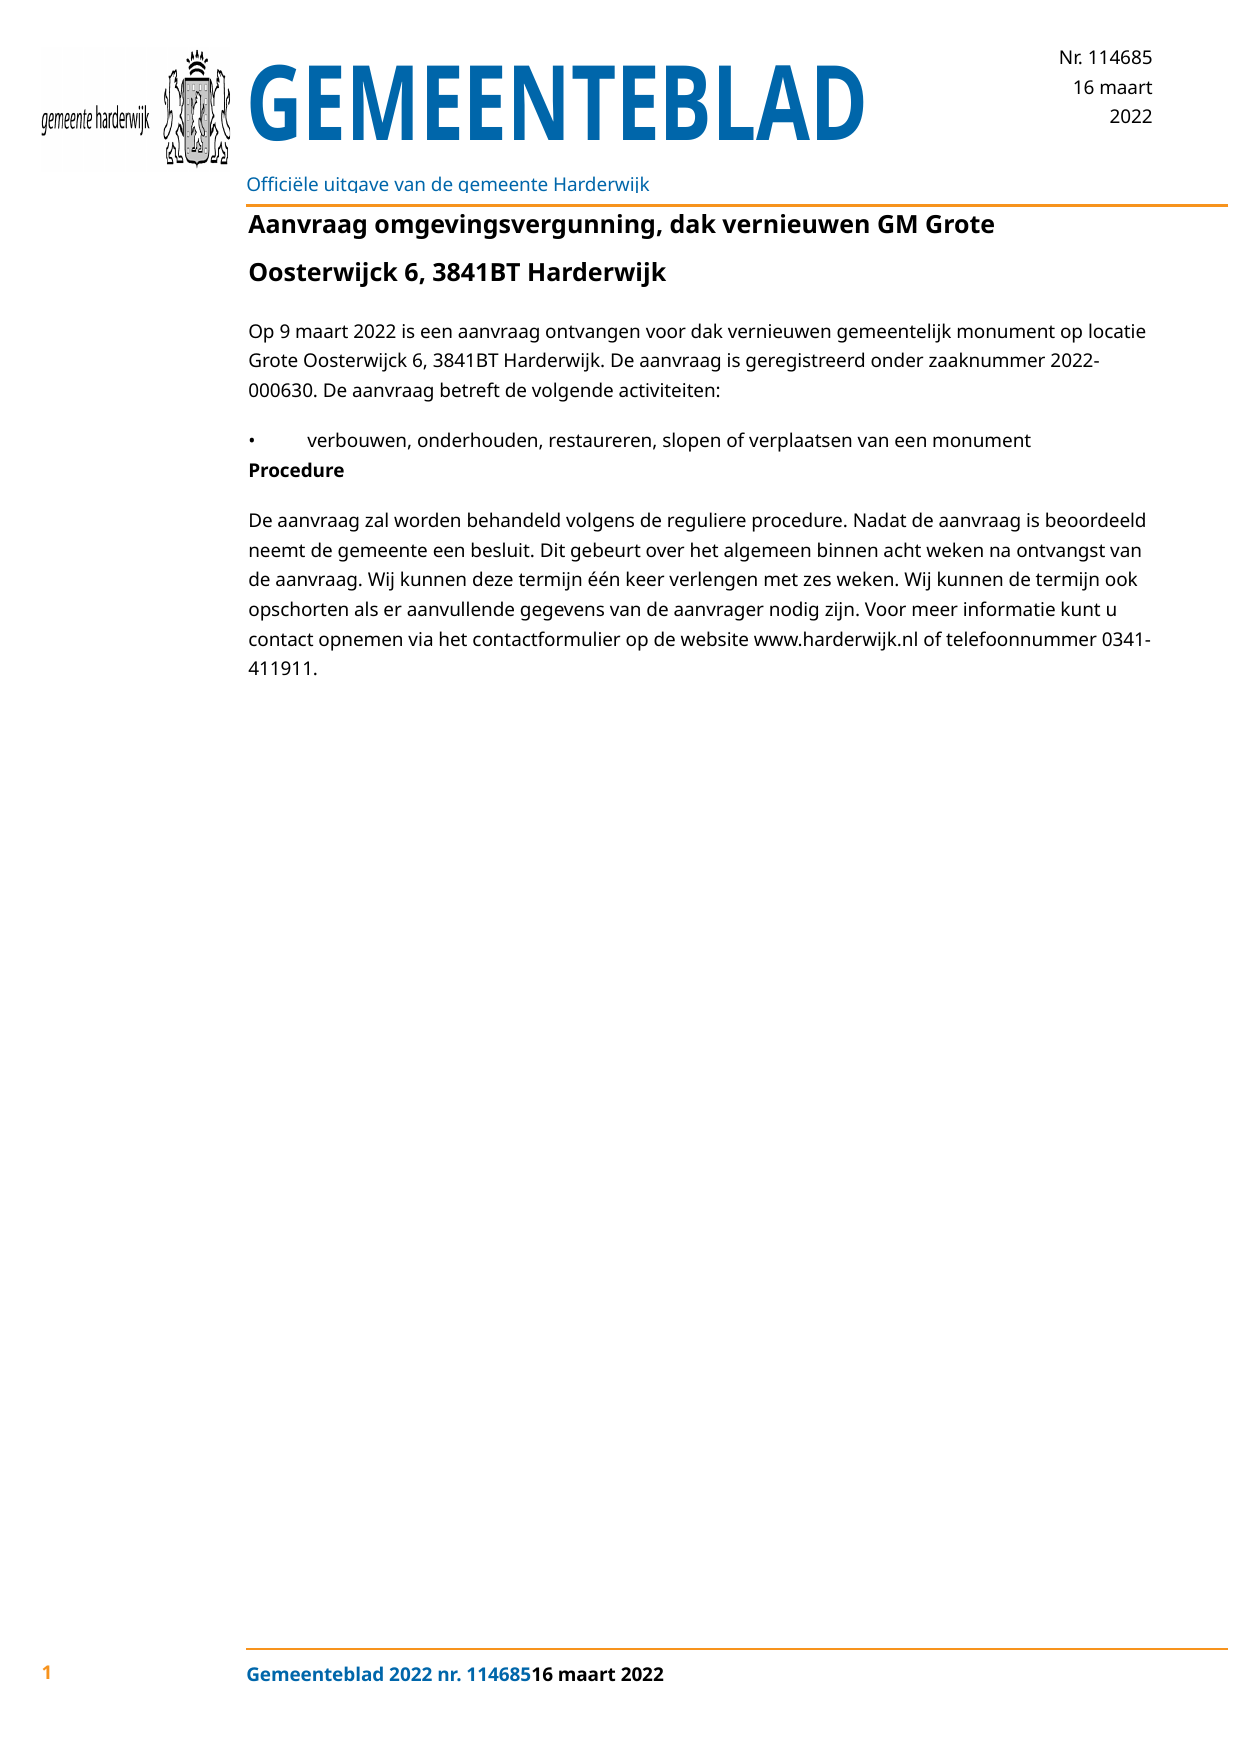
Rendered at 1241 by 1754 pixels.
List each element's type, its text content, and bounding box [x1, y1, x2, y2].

picture [41, 47, 231, 172]
text De aanvraag zal worden behandeld volgens de reguliere procedure. Nadat de aanvraag is beoordeeld neemt de gemeente een besluit. Dit gebeurt over het algemeen binnen acht weken na ontvangst van de aanvraag. Wij kunnen deze termijn één keer verlengen met zes weken. Wij kunnen de termijn ook opschorten als er aanvullende gegevens van de aanvrager nodig zijn. Voor meer informatie kunt u contact opnemen via het contactformulier op de website www.harderwijk.nl of telefoonnummer 0341-411911. [248, 507, 1152, 681]
list verbouwen, onderhouden, restaureren, slopen of verplaatsen van een monument [248, 427, 1152, 453]
text Procedure [248, 457, 1152, 483]
text Aanvraag omgevingsvergunning, dak vernieuwen GM Grote Oosterwijck 6, 3841BT Harderwijk [248, 207, 1152, 288]
text Op 9 maart 2022 is een aanvraag ontvangen voor dak vernieuwen gemeentelijk monument op locatie Grote Oosterwijck 6, 3841BT Harderwijk. De aanvraag is geregistreerd onder zaaknummer 2022-000630. De aanvraag betreft de volgende activiteiten: [248, 318, 1152, 403]
